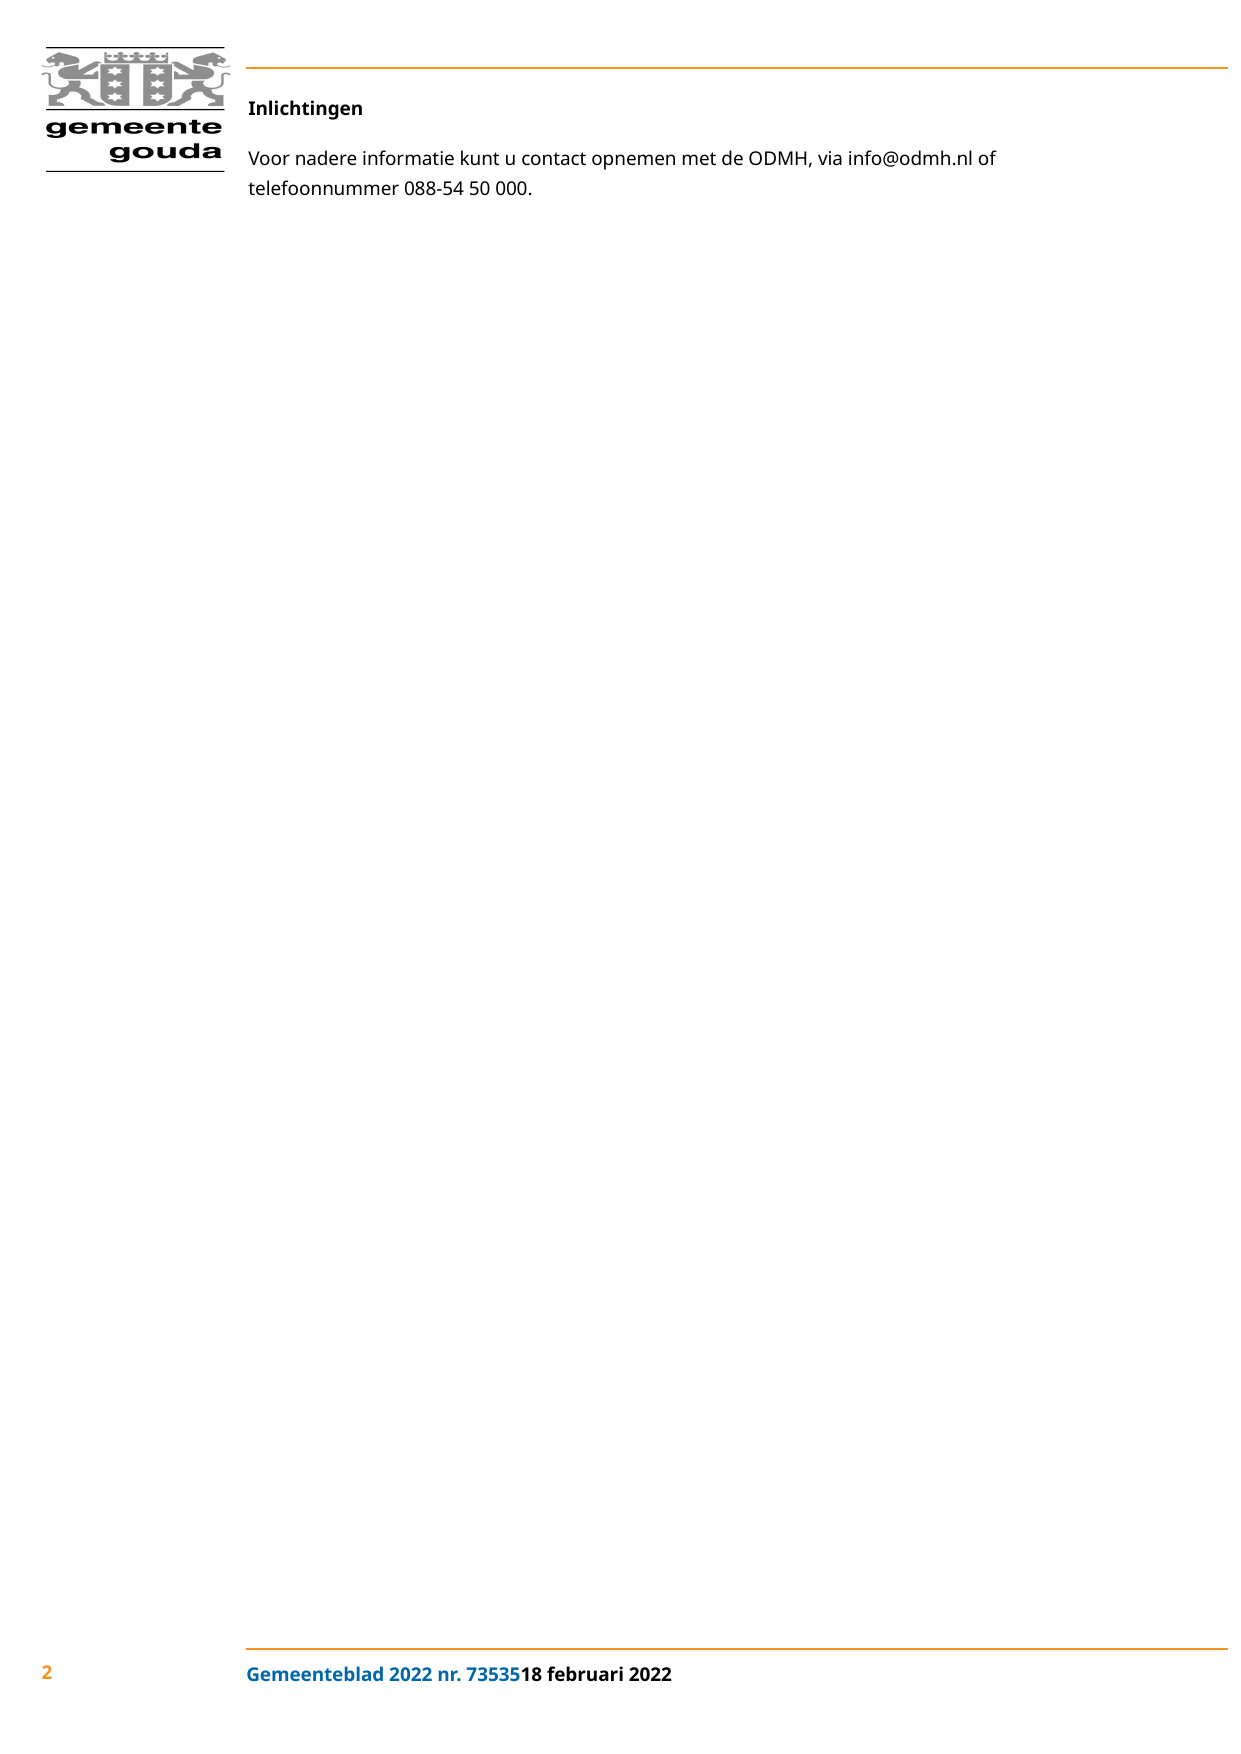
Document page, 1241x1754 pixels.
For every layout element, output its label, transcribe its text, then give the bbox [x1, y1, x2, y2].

text Voor nadere informatie kunt u contact opnemen met de ODMH, via info@odmh.nl of telefoonnummer 088-54 50 000. [248, 145, 1152, 201]
text Inlichtingen [248, 95, 1152, 121]
picture [41, 47, 231, 172]
